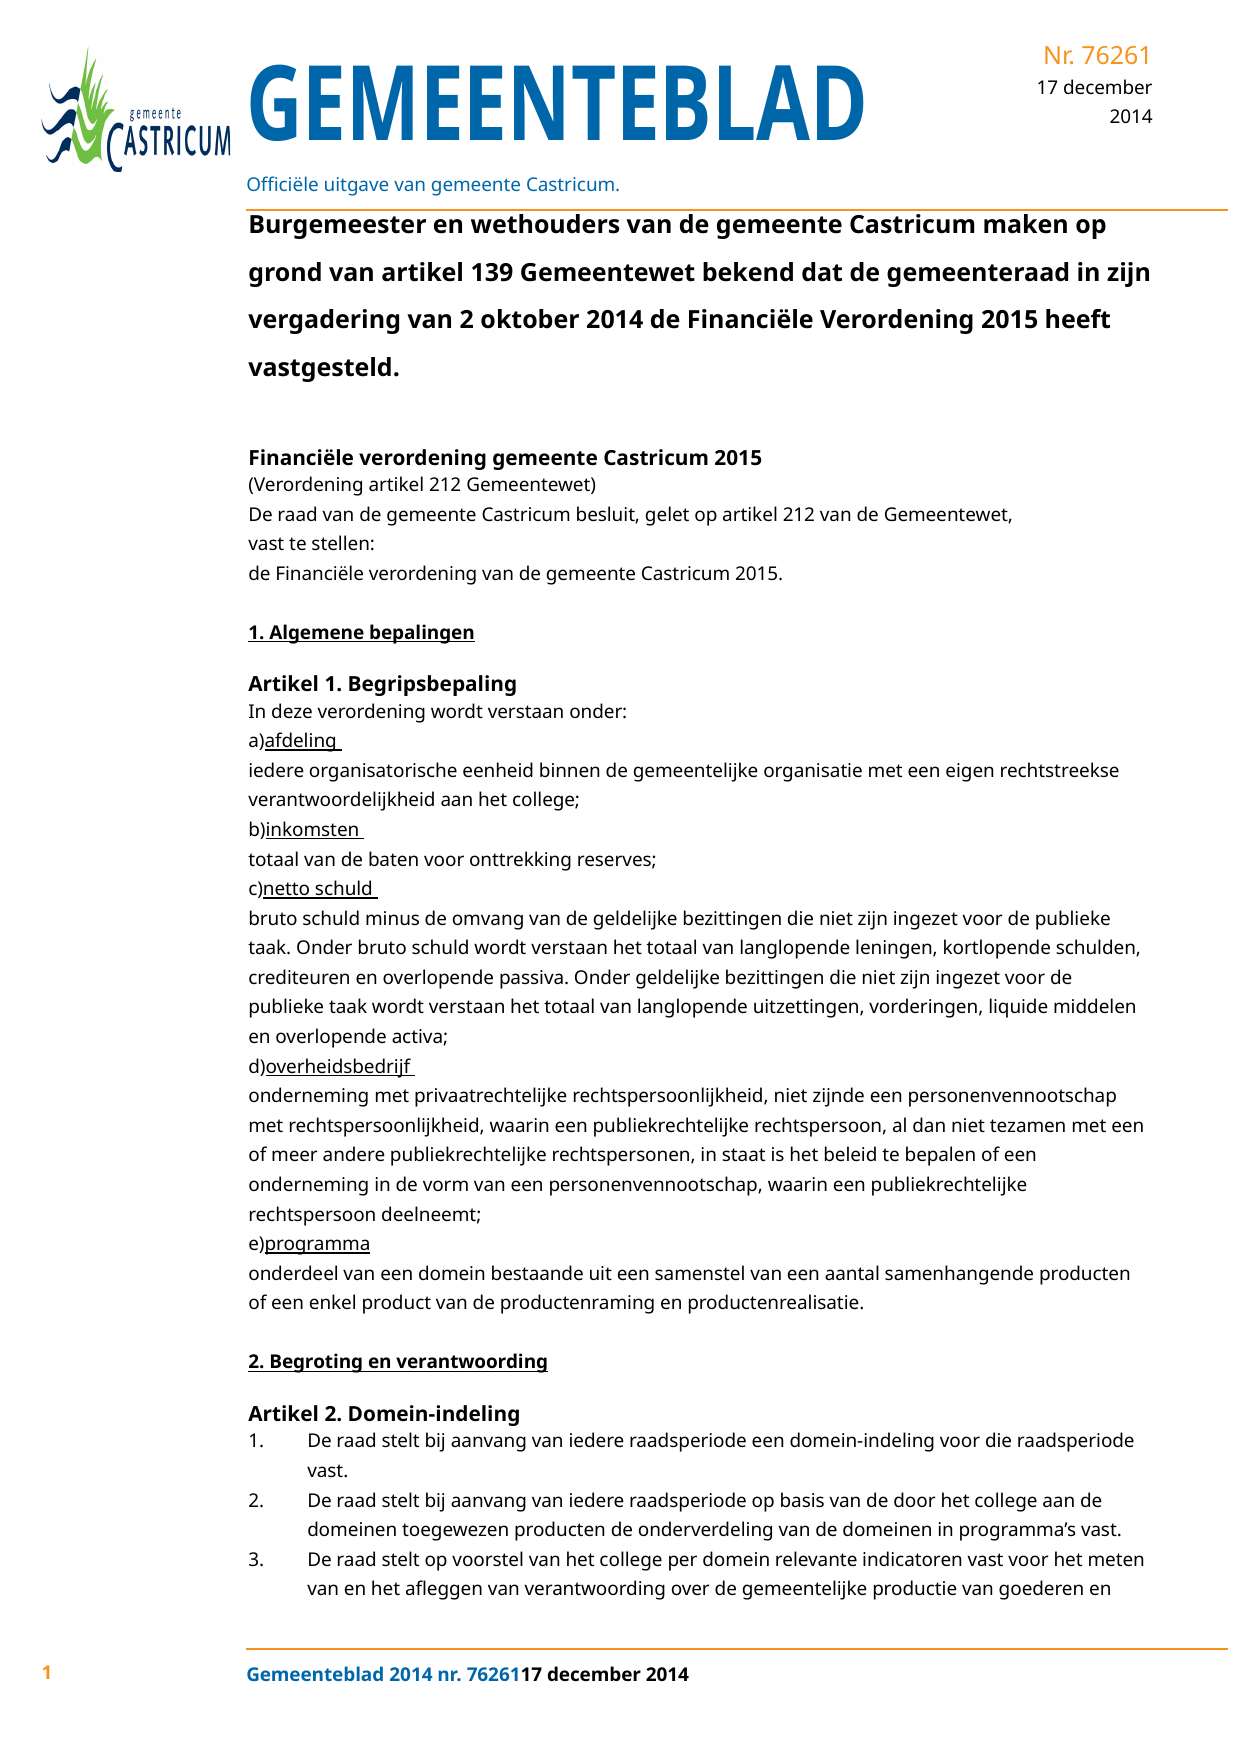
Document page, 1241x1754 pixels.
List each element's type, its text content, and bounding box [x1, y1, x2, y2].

text e)programma [248, 1230, 1152, 1256]
text 2. Begroting en verantwoording [248, 1349, 1152, 1374]
text Burgemeester en wethouders van de gemeente Castricum maken op grond van artikel 139 Gemeentewet bekend dat de gemeenteraad in zijn vergadering van 2 oktober 2014 de Financiële Verordening 2015 heeft vastgesteld. [248, 211, 1152, 384]
text c)netto schuld [248, 875, 1152, 901]
text de Financiële verordening van de gemeente Castricum 2015. [248, 560, 1152, 586]
text a)afdeling [248, 727, 1152, 753]
text onderdeel van een domein bestaande uit een samenstel van een aantal samenhangende producten of een enkel product van de productenraming en productenrealisatie. [248, 1260, 1152, 1315]
text (Verordening artikel 212 Gemeentewet) [248, 471, 1152, 497]
text Artikel 2. Domein-indeling [248, 1399, 1152, 1428]
list De raad stelt bij aanvang van iedere raadsperiode een domein-indeling voor die raadsperiode vast. [248, 1428, 1152, 1483]
text Artikel 1. Begripsbepaling [248, 669, 1152, 698]
text In deze verordening wordt verstaan onder: [248, 698, 1152, 724]
text 1. Algemene bepalingen [248, 619, 1152, 645]
list De raad stelt op voorstel van het college per domein relevante indicatoren vast voor het meten van en het afleggen van verantwoording over de gemeentelijke productie van goederen en [248, 1546, 1152, 1601]
list De raad stelt bij aanvang van iedere raadsperiode op basis van de door het college aan de domeinen toegewezen producten de onderverdeling van de domeinen in programma’s vast. [248, 1487, 1152, 1542]
text totaal van de baten voor onttrekking reserves; [248, 846, 1152, 872]
text De raad van de gemeente Castricum besluit, gelet op artikel 212 van de Gemeentewet, [248, 501, 1152, 526]
picture [41, 47, 231, 172]
text d)overheidsbedrijf [248, 1053, 1152, 1079]
text b)inkomsten [248, 816, 1152, 842]
text iedere organisatorische eenheid binnen de gemeentelijke organisatie met een eigen rechtstreekse verantwoordelijkheid aan het college; [248, 757, 1152, 812]
text vast te stellen: [248, 530, 1152, 556]
text bruto schuld minus de omvang van de geldelijke bezittingen die niet zijn ingezet voor de publieke taak. Onder bruto schuld wordt verstaan het totaal van langlopende leningen, kortlopende schulden, crediteuren en overlopende passiva. Onder geldelijke bezittingen die niet zijn ingezet voor de publieke taak wordt verstaan het totaal van langlopende uitzettingen, vorderingen, liquide middelen en overlopende activa; [248, 905, 1152, 1049]
text onderneming met privaatrechtelijke rechtspersoonlijkheid, niet zijnde een personenvennootschap met rechtspersoonlijkheid, waarin een publiekrechtelijke rechtspersoon, al dan niet tezamen met een of meer andere publiekrechtelijke rechtspersonen, in staat is het beleid te bepalen of een onderneming in de vorm van een personenvennootschap, waarin een publiekrechtelijke rechtspersoon deelneemt; [248, 1082, 1152, 1227]
text Financiële verordening gemeente Castricum 2015 [248, 443, 1152, 471]
